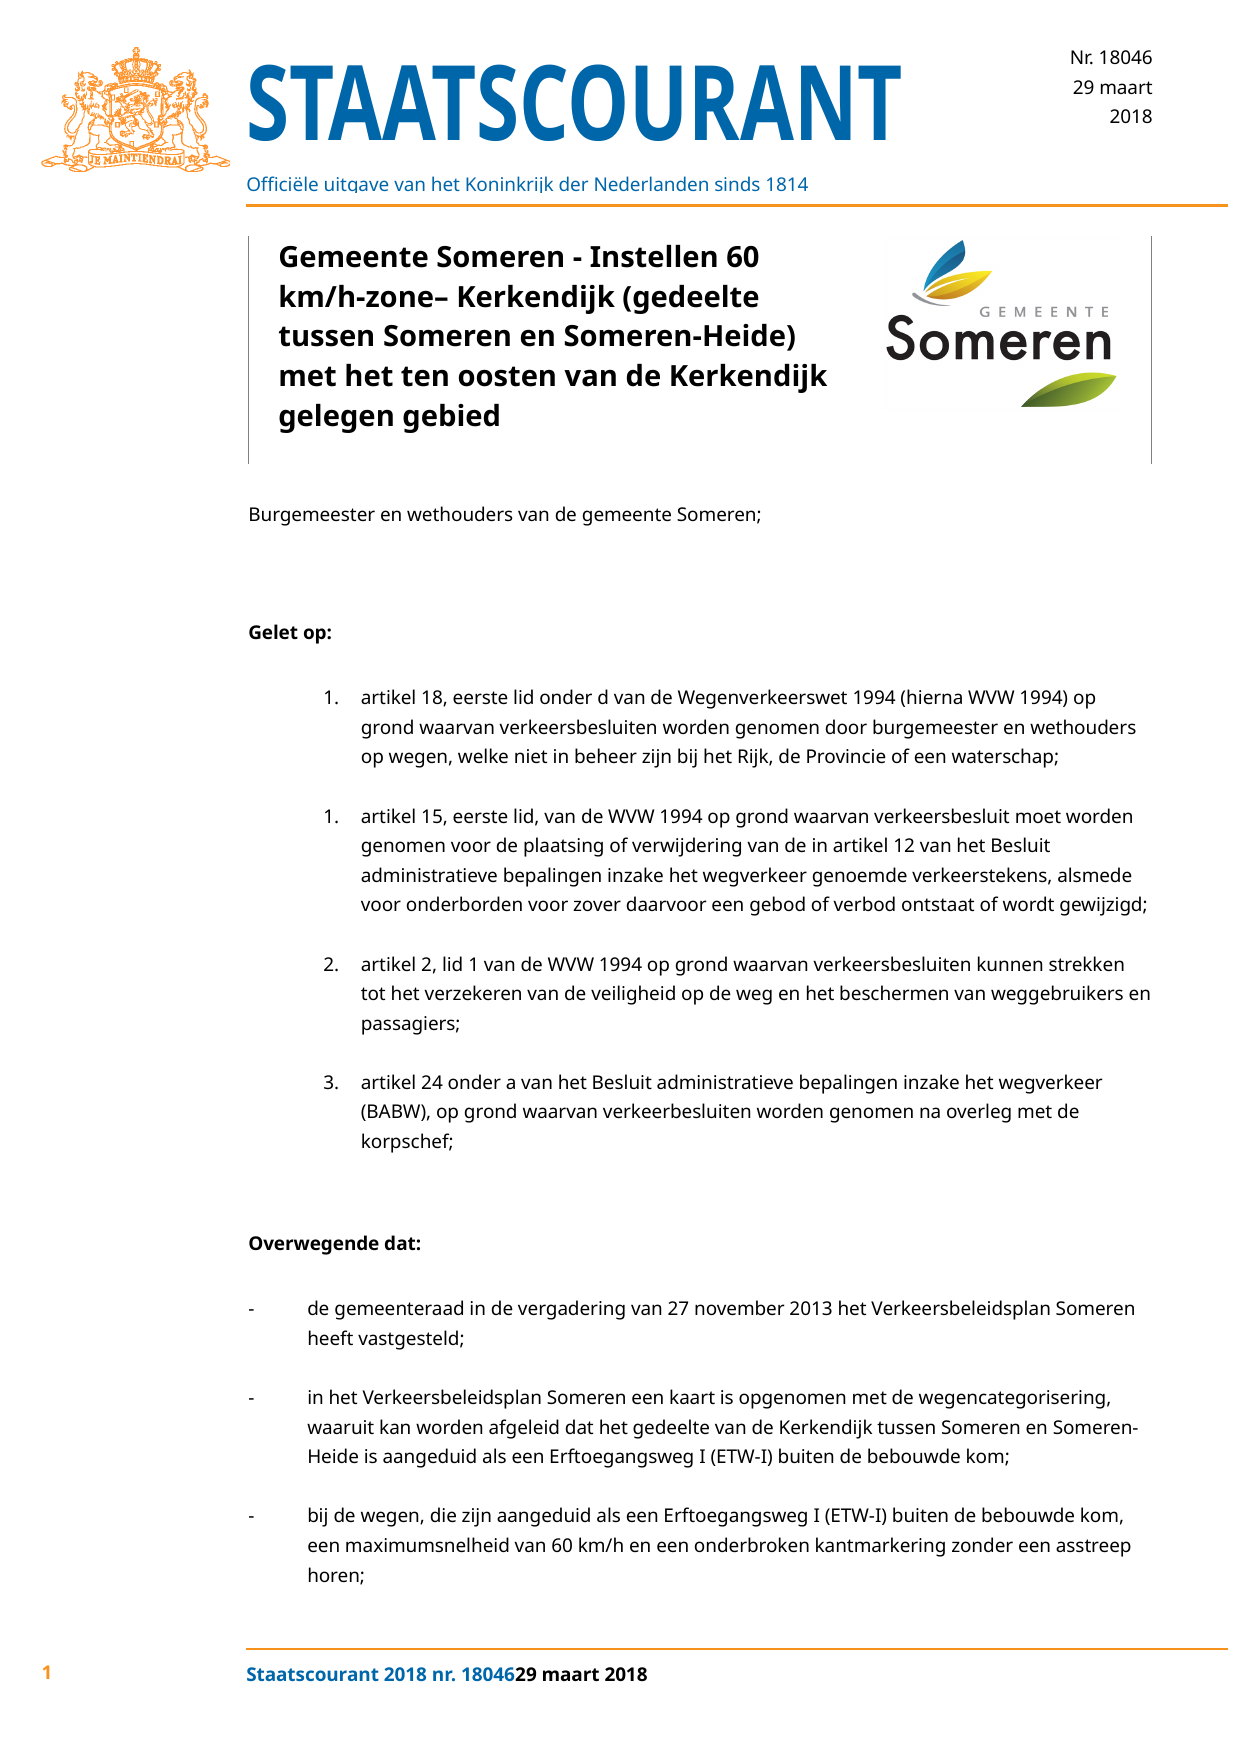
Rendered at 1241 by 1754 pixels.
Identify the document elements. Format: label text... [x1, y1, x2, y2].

picture [882, 236, 1119, 411]
list de gemeenteraad in de vergadering van 27 november 2013 het Verkeersbeleidsplan Someren heeft vastgesteld; [248, 1296, 1152, 1351]
table_header [850, 236, 1151, 464]
list artikel 24 onder a van het Besluit administratieve bepalingen inzake het wegverkeer (BABW), op grond waarvan verkeerbesluiten worden genomen na overleg met de korpschef; [323, 1069, 1152, 1154]
text Burgemeester en wethouders van de gemeente Someren; [248, 502, 1152, 527]
text Overwegende dat: [248, 1231, 1152, 1256]
table_header Gemeente Someren - Instellen 60 km/h-zone– Kerkendijk (gedeelte tussen Someren en Someren-Heide) met het ten oosten van de Kerkendijk gelegen gebied [249, 236, 850, 464]
list bij de wegen, die zijn aangeduid als een Erftoegangsweg I (ETW-I) buiten de bebouwde kom, een maximumsnelheid van 60 km/h en een onderbroken kantmarkering zonder een asstreep horen; [248, 1503, 1152, 1587]
list artikel 15, eerste lid, van de WVW 1994 op grond waarvan verkeersbesluit moet worden genomen voor de plaatsing of verwijdering van de in artikel 12 van het Besluit administratieve bepalingen inzake het wegverkeer genoemde verkeerstekens, alsmede voor onderborden voor zover daarvoor een gebod of verbod ontstaat of wordt gewijzigd; [323, 803, 1152, 917]
list artikel 2, lid 1 van de WVW 1994 op grond waarvan verkeersbesluiten kunnen strekken tot het verzekeren van de veiligheid op de weg en het beschermen van weggebruikers en passagiers; [323, 951, 1152, 1036]
list in het Verkeersbeleidsplan Someren een kaart is opgenomen met de wegencategorisering, waaruit kan worden afgeleid dat het gedeelte van de Kerkendijk tussen Someren en Someren-Heide is aangeduid als een Erftoegangsweg I (ETW-I) buiten de bebouwde kom; [248, 1384, 1152, 1469]
picture [41, 47, 231, 172]
list artikel 18, eerste lid onder d van de Wegenverkeerswet 1994 (hierna WVW 1994) op grond waarvan verkeersbesluiten worden genomen door burgemeester en wethouders op wegen, welke niet in beheer zijn bij het Rijk, de Provincie of een waterschap; [323, 684, 1152, 769]
text Gelet op: [248, 619, 1152, 645]
